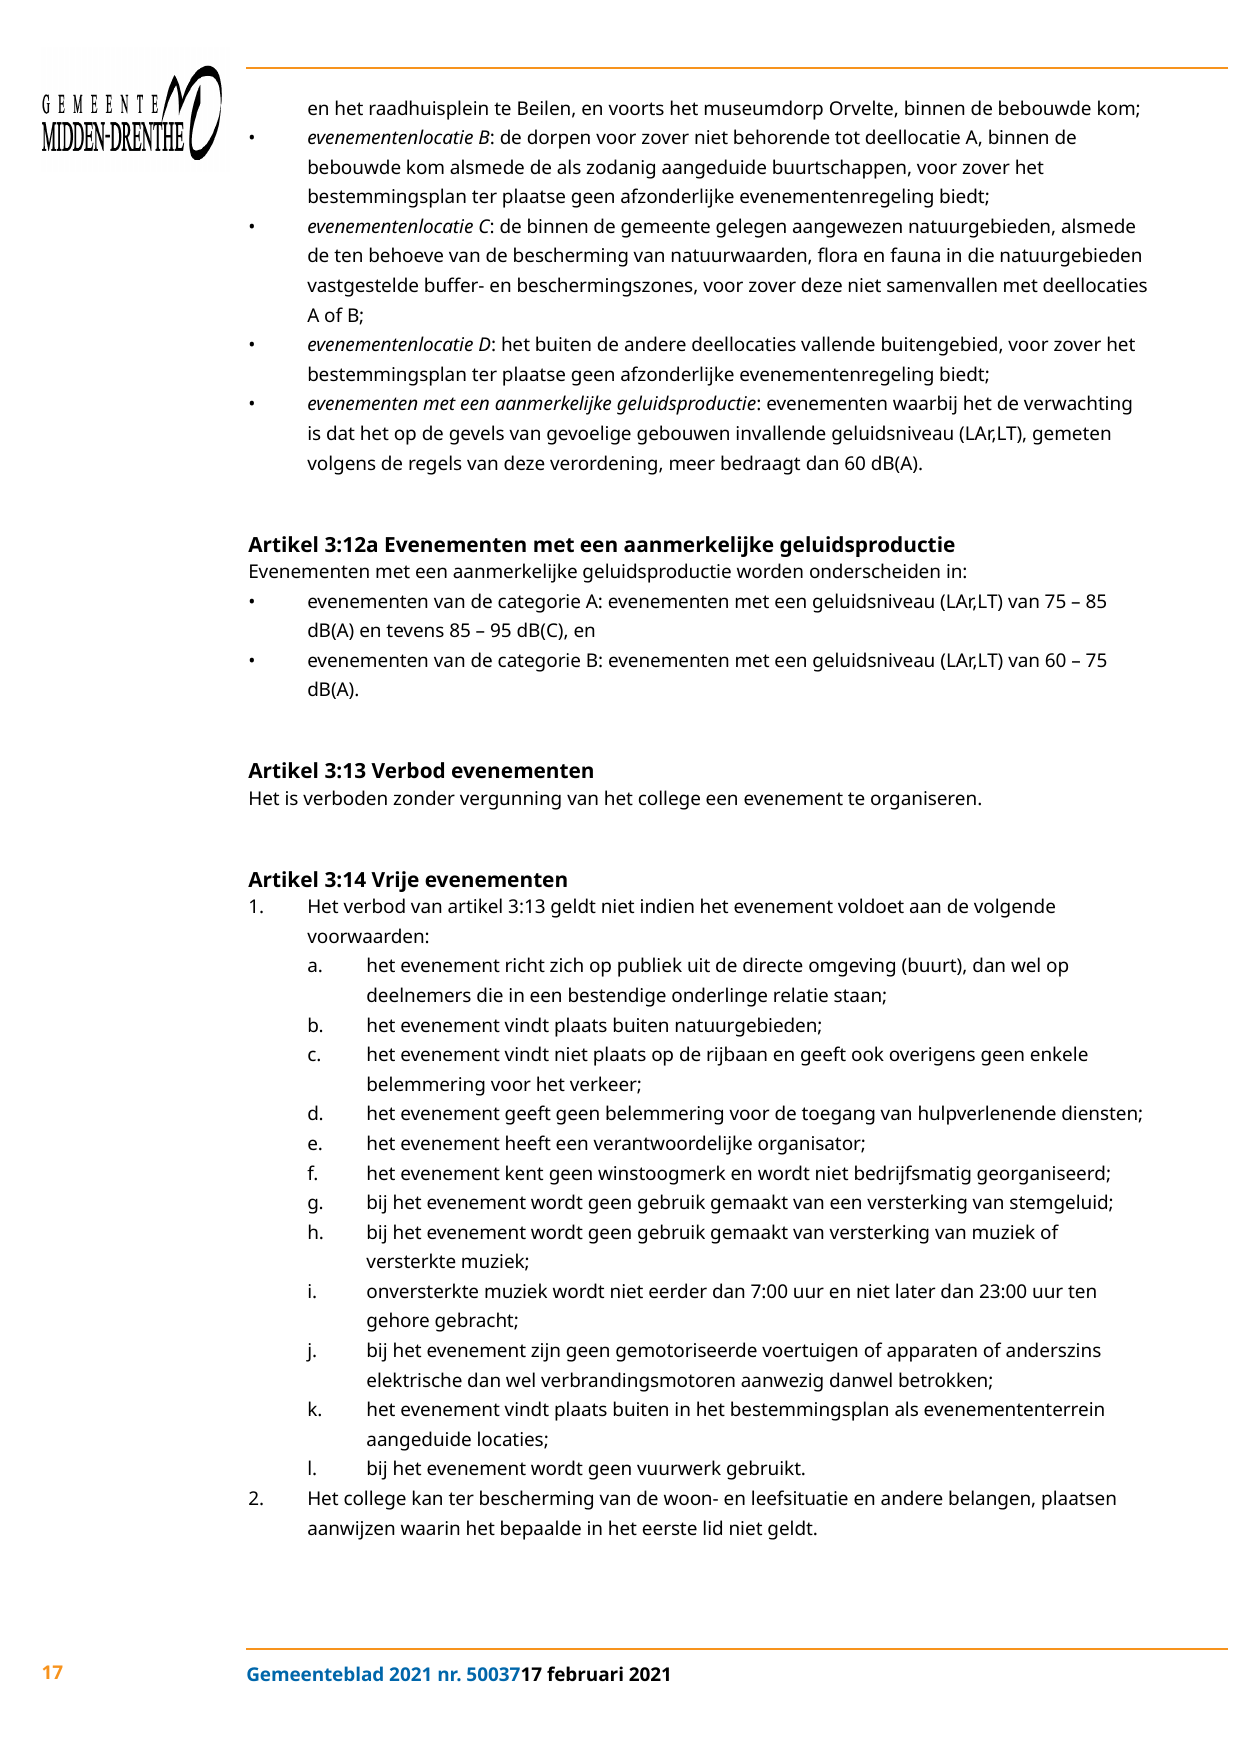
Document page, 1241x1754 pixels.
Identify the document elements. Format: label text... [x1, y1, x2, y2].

list evenementen met een aanmerkelijke geluidsproductie: evenementen waarbij het de verwachting is dat het op de gevels van gevoelige gebouwen invallende geluidsniveau (LAr,LT), gemeten volgens de regels van deze verordening, meer bedraagt dan 60 dB(A). [248, 391, 1152, 476]
list en het raadhuisplein te Beilen, en voorts het museumdorp Orvelte, binnen de bebouwde kom; [248, 95, 1152, 121]
picture [41, 47, 231, 172]
list het evenement richt zich op publiek uit de directe omgeving (buurt), dan wel op deelnemers die in een bestendige onderlinge relatie staan; [307, 953, 1152, 1008]
list Het verbod van artikel 3:13 geldt niet indien het evenement voldoet aan de volgende voorwaarden: [248, 893, 1152, 949]
list bij het evenement wordt geen gebruik gemaakt van versterking van muziek of versterkte muziek; [307, 1219, 1152, 1274]
list bij het evenement wordt geen gebruik gemaakt van een versterking van stemgeluid; [307, 1189, 1152, 1215]
text Artikel 3:14 Vrije evenementen [248, 865, 1152, 893]
list Het college kan ter bescherming van de woon- en leefsituatie en andere belangen, plaatsen aanwijzen waarin het bepaalde in het eerste lid niet geldt. [248, 1485, 1152, 1540]
list het evenement vindt niet plaats op de rijbaan en geeft ook overigens geen enkele belemmering voor het verkeer; [307, 1041, 1152, 1097]
list het evenement geeft geen belemmering voor de toegang van hulpverlenende diensten; [307, 1101, 1152, 1126]
list evenementenlocatie B: de dorpen voor zover niet behorende tot deellocatie A, binnen de bebouwde kom alsmede de als zodanig aangeduide buurtschappen, voor zover het bestemmingsplan ter plaatse geen afzonderlijke evenementenregeling biedt; [248, 124, 1152, 209]
list evenementen van de categorie B: evenementen met een geluidsniveau (LAr,LT) van 60 – 75 dB(A). [248, 647, 1152, 702]
list evenementenlocatie D: het buiten de andere deellocaties vallende buitengebied, voor zover het bestemmingsplan ter plaatse geen afzonderlijke evenementenregeling biedt; [248, 331, 1152, 387]
list bij het evenement zijn geen gemotoriseerde voertuigen of apparaten of anderszins elektrische dan wel verbrandingsmotoren aanwezig danwel betrokken; [307, 1337, 1152, 1392]
list evenementen van de categorie A: evenementen met een geluidsniveau (LAr,LT) van 75 – 85 dB(A) en tevens 85 – 95 dB(C), en [248, 588, 1152, 643]
list onversterkte muziek wordt niet eerder dan 7:00 uur en niet later dan 23:00 uur ten gehore gebracht; [307, 1278, 1152, 1333]
text Het is verboden zonder vergunning van het college een evenement te organiseren. [248, 785, 1152, 811]
list het evenement vindt plaats buiten in het bestemmingsplan als evenemententerrein aangeduide locaties; [307, 1396, 1152, 1452]
text Evenementen met een aanmerkelijke geluidsproductie worden onderscheiden in: [248, 558, 1152, 584]
list het evenement kent geen winstoogmerk en wordt niet bedrijfsmatig georganiseerd; [307, 1160, 1152, 1185]
text Artikel 3:12a Evenementen met een aanmerkelijke geluidsproductie [248, 530, 1152, 558]
list bij het evenement wordt geen vuurwerk gebruikt. [307, 1456, 1152, 1481]
list het evenement vindt plaats buiten natuurgebieden; [307, 1012, 1152, 1037]
list het evenement heeft een verantwoordelijke organisator; [307, 1130, 1152, 1156]
list evenementenlocatie C: de binnen de gemeente gelegen aangewezen natuurgebieden, alsmede de ten behoeve van de bescherming van natuurwaarden, flora en fauna in die natuurgebieden vastgestelde buffer- en beschermingszones, voor zover deze niet samenvallen met deellocaties A of B; [248, 213, 1152, 328]
text Artikel 3:13 Verbod evenementen [248, 757, 1152, 785]
